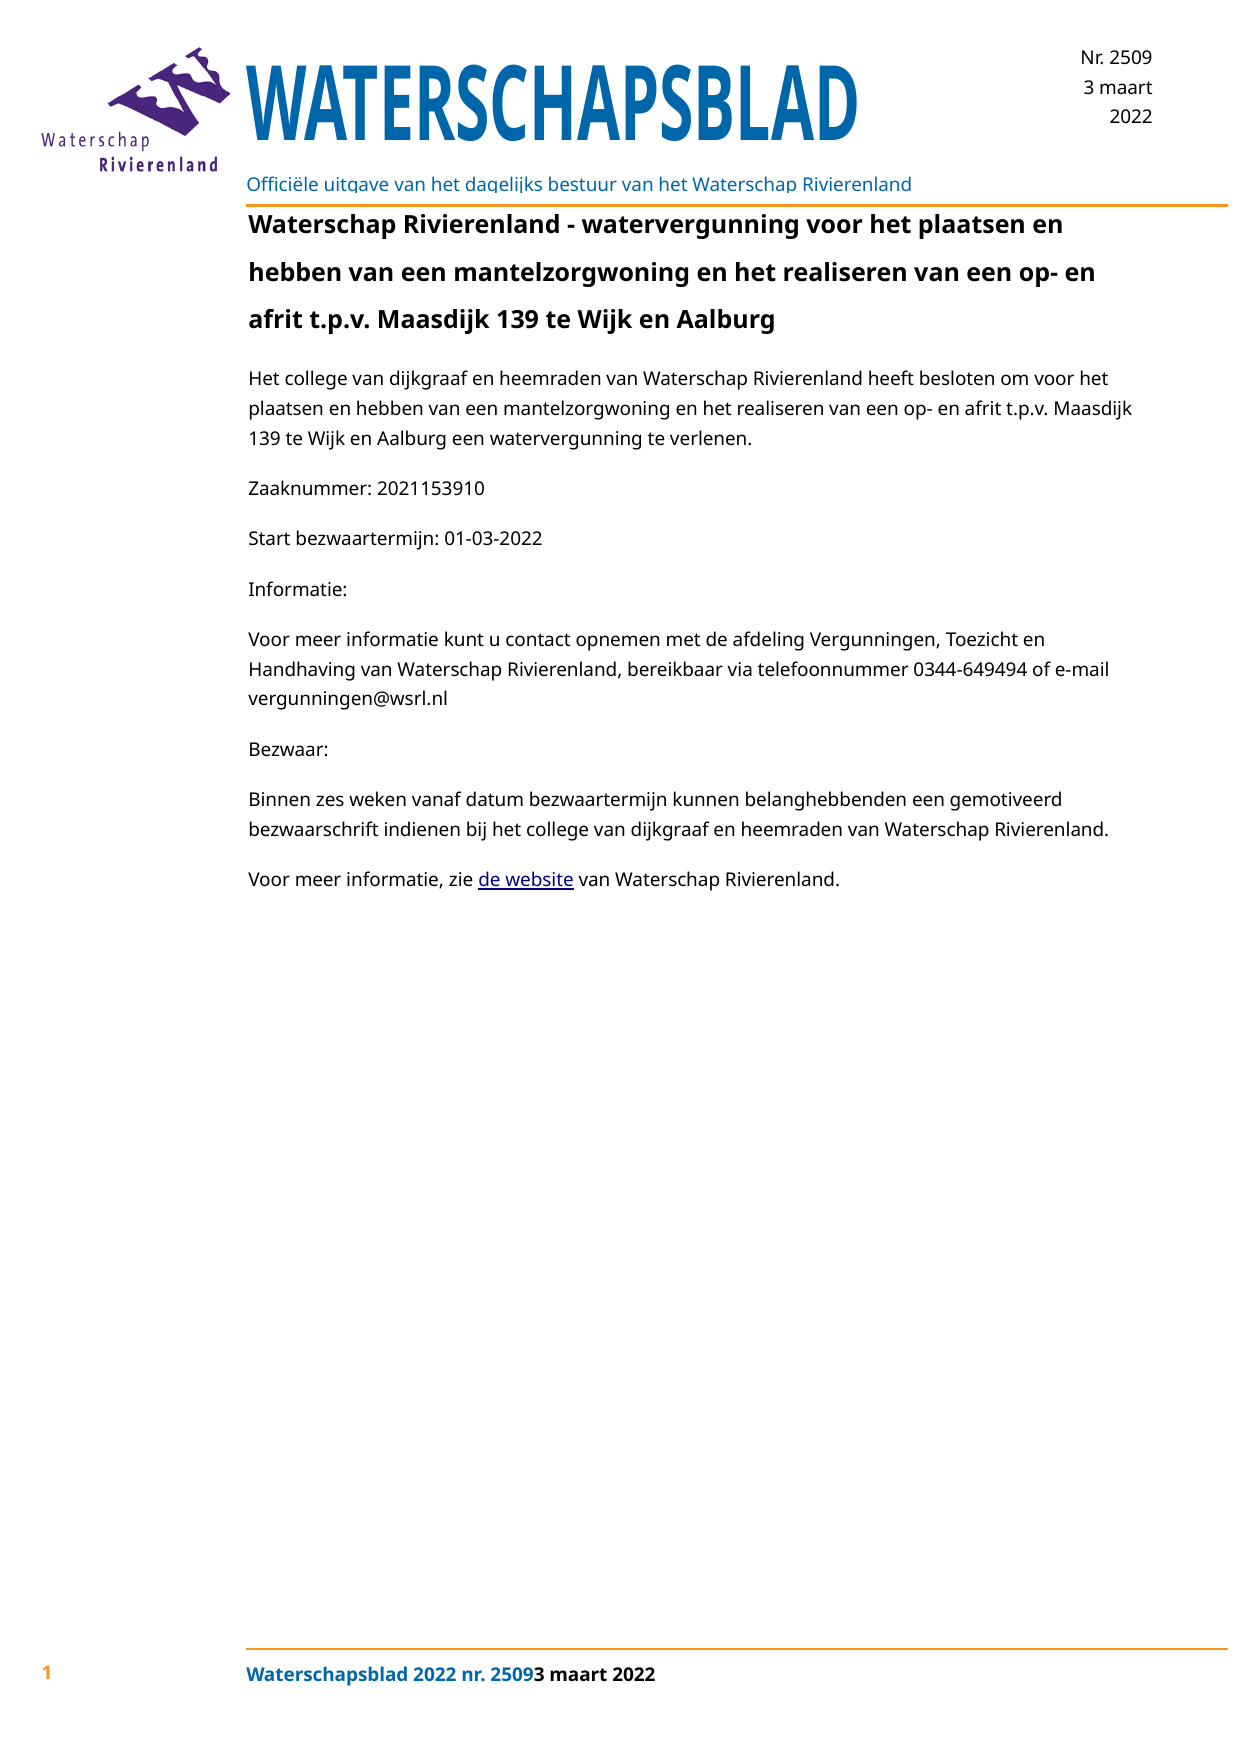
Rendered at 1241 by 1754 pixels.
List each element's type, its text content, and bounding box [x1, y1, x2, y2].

text Waterschap Rivierenland - watervergunning voor het plaatsen en hebben van een mantelzorgwoning en het realiseren van een op- en afrit t.p.v. Maasdijk 139 te Wijk en Aalburg [248, 207, 1152, 336]
text Voor meer informatie, zie de website van Waterschap Rivierenland. [248, 866, 1152, 892]
text Start bezwaartermijn: 01-03-2022 [248, 526, 1152, 551]
text Zaaknummer: 2021153910 [248, 475, 1152, 501]
text Informatie: [248, 576, 1152, 602]
text Binnen zes weken vanaf datum bezwaartermijn kunnen belanghebbenden een gemotiveerd bezwaarschrift indienen bij het college van dijkgraaf en heemraden van Waterschap Rivierenland. [248, 786, 1152, 842]
text Het college van dijkgraaf en heemraden van Waterschap Rivierenland heeft besloten om voor het plaatsen en hebben van een mantelzorgwoning en het realiseren van een op- en afrit t.p.v. Maasdijk 139 te Wijk en Aalburg een watervergunning te verlenen. [248, 366, 1152, 450]
picture [41, 47, 231, 172]
text Bezwaar: [248, 736, 1152, 762]
text Voor meer informatie kunt u contact opnemen met de afdeling Vergunningen, Toezicht en Handhaving van Waterschap Rivierenland, bereikbaar via telefoonnummer 0344-649494 of e-mail vergunningen@wsrl.nl [248, 626, 1152, 711]
